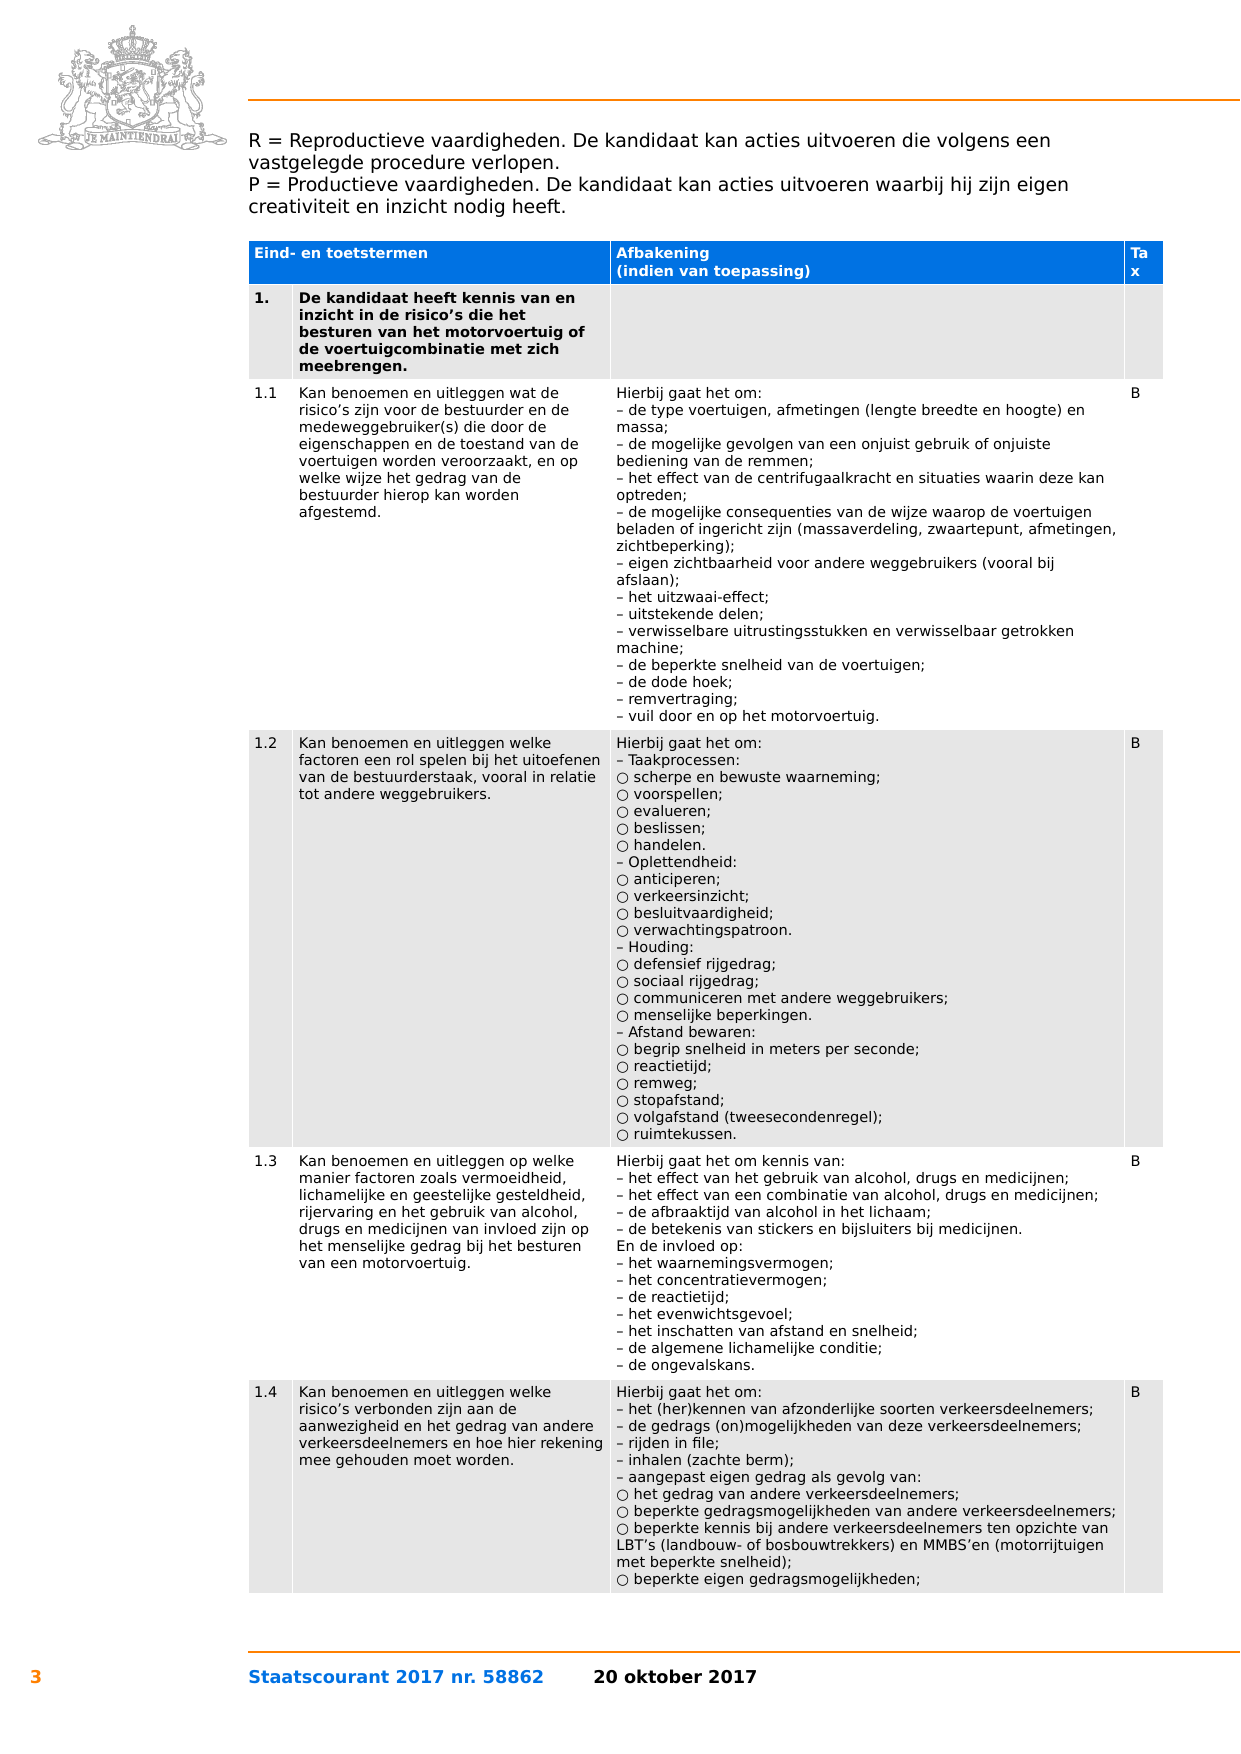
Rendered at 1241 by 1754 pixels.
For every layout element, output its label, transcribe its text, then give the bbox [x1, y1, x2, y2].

table_cell Kan benoemen en uitleggen welke factoren een rol spelen bij het uitoefenen van de bestuurderstaak, vooral in relatie tot andere weggebruikers. [293, 730, 610, 1147]
table_header Tax [1125, 241, 1163, 284]
table_cell [1125, 285, 1163, 379]
table_cell 1.1 [249, 380, 292, 729]
table_cell Kan benoemen en uitleggen welke risico’s verbonden zijn aan de aanwezigheid en het gedrag van andere verkeersdeelnemers en hoe hier rekening mee gehouden moet worden. [293, 1380, 610, 1593]
table_cell 1.4 [249, 1380, 292, 1593]
table_cell B [1125, 380, 1163, 729]
table_cell Kan benoemen en uitleggen wat de risico’s zijn voor de bestuurder en de medeweggebruiker(s) die door de eigenschappen en de toestand van de voertuigen worden veroorzaakt, en op welke wijze het gedrag van de bestuurder hierop kan worden afgestemd. [293, 380, 610, 729]
table_cell De kandidaat heeft kennis van en inzicht in de risico’s die het besturen van het motorvoertuig of de voertuigcombinatie met zich meebrengen. [293, 285, 610, 379]
text P = Productieve vaardigheden. De kandidaat kan acties uitvoeren waarbij hij zijn eigen creativiteit en inzicht nodig heeft. [248, 174, 1163, 218]
table_cell [611, 285, 1124, 379]
table_cell Hierbij gaat het om kennis van: – het effect van het gebruik van alcohol, drugs en medicijnen; – het effect van een combinatie van alcohol, drugs en medicijnen; – de afbraaktijd van alcohol in het lichaam; – de betekenis van stickers en bijsluiters bij medicijnen. En de invloed op: – het waarnemingsvermogen; – het concentratievermogen; – de reactietijd; – het evenwichtsgevoel; – het inschatten van afstand en snelheid; – de algemene lichamelijke conditie; – de ongevalskans. [611, 1148, 1124, 1378]
table_cell B [1125, 730, 1163, 1147]
table_cell Kan benoemen en uitleggen op welke manier factoren zoals vermoeidheid, lichamelijke en geestelijke gesteldheid, rijervaring en het gebruik van alcohol, drugs en medicijnen van invloed zijn op het menselijke gedrag bij het besturen van een motorvoertuig. [293, 1148, 610, 1378]
table_cell Hierbij gaat het om: – Taakprocessen: ○ scherpe en bewuste waarneming; ○ voorspellen; ○ evalueren; ○ beslissen; ○ handelen. – Oplettendheid: ○ anticiperen; ○ verkeersinzicht; ○ besluitvaardigheid; ○ verwachtingspatroon. – Houding: ○ defensief rijgedrag; ○ sociaal rijgedrag; ○ communiceren met andere weggebruikers; ○ menselijke beperkingen. – Afstand bewaren: ○ begrip snelheid in meters per seconde; ○ reactietijd; ○ remweg; ○ stopafstand; ○ volgafstand (tweesecondenregel); ○ ruimtekussen. [611, 730, 1124, 1147]
table_cell 1.2 [249, 730, 292, 1147]
table_cell 1. [249, 285, 292, 379]
text R = Reproductieve vaardigheden. De kandidaat kan acties uitvoeren die volgens een vastgelegde procedure verlopen. [248, 130, 1163, 174]
table_cell 1.3 [249, 1148, 292, 1378]
picture [38, 25, 227, 150]
table_cell Hierbij gaat het om: – de type voertuigen, afmetingen (lengte breedte en hoogte) en massa; – de mogelijke gevolgen van een onjuist gebruik of onjuiste bediening van de remmen; – het effect van de centrifugaalkracht en situaties waarin deze kan optreden; – de mogelijke consequenties van de wijze waarop de voertuigen beladen of ingericht zijn (massaverdeling, zwaartepunt, afmetingen, zichtbeperking); – eigen zichtbaarheid voor andere weggebruikers (vooral bij afslaan); – het uitzwaai-effect; – uitstekende delen; – verwisselbare uitrustingsstukken en verwisselbaar getrokken machine; – de beperkte snelheid van de voertuigen; – de dode hoek; – remvertraging; – vuil door en op het motorvoertuig. [611, 380, 1124, 729]
table_header Afbakening (indien van toepassing) [611, 241, 1124, 284]
table_cell B [1125, 1380, 1163, 1593]
table_cell B [1125, 1148, 1163, 1378]
table_cell Hierbij gaat het om: – het (her)kennen van afzonderlijke soorten verkeersdeelnemers; – de gedrags (on)mogelijkheden van deze verkeersdeelnemers; – rijden in file; – inhalen (zachte berm); – aangepast eigen gedrag als gevolg van: ○ het gedrag van andere verkeersdeelnemers; ○ beperkte gedragsmogelijkheden van andere verkeersdeelnemers; ○ beperkte kennis bij andere verkeersdeelnemers ten opzichte van LBT’s (landbouw- of bosbouwtrekkers) en MMBS’en (motorrijtuigen met beperkte snelheid); ○ beperkte eigen gedragsmogelijkheden; [611, 1380, 1124, 1593]
table_header Eind- en toetstermen [249, 241, 610, 284]
